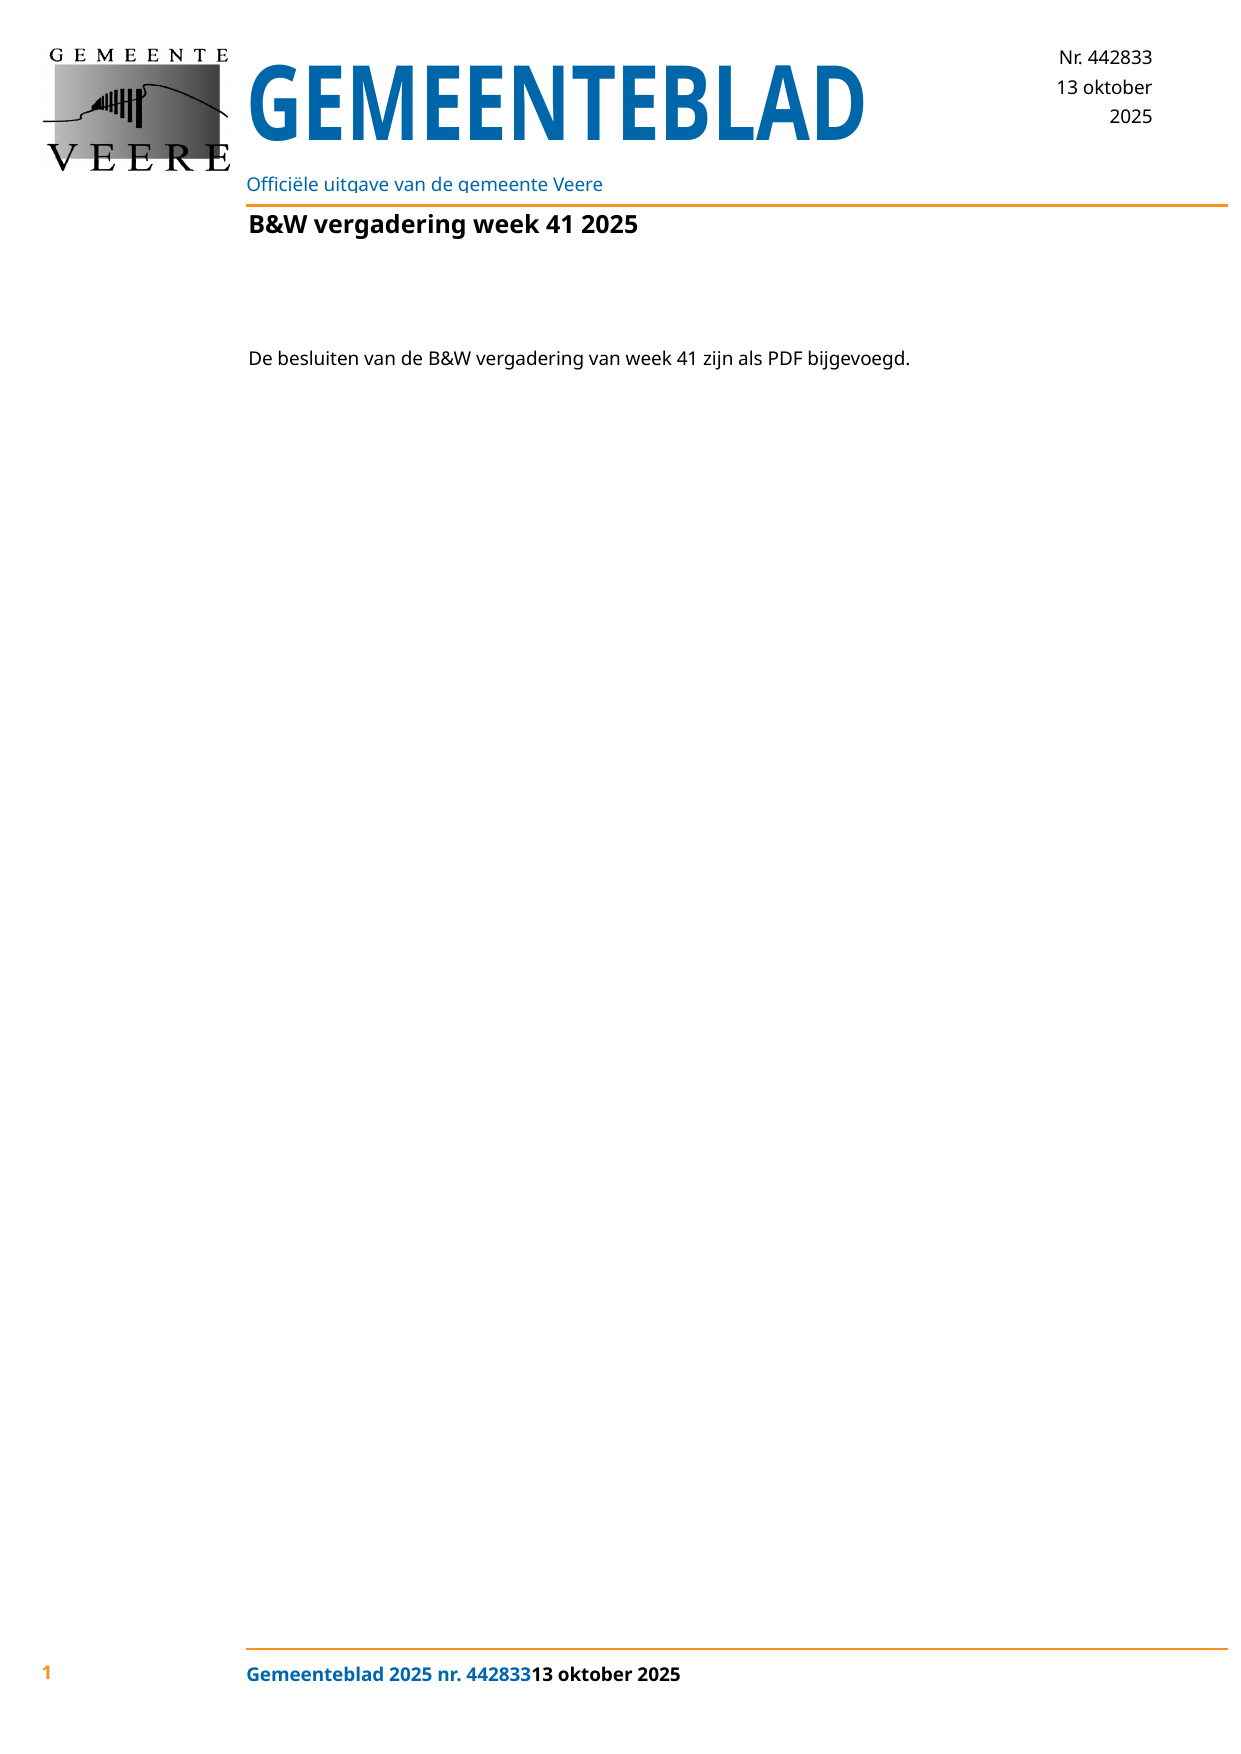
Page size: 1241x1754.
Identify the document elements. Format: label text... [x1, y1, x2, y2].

text De besluiten van de B&W vergadering van week 41 zijn als PDF bijgevoegd. [248, 345, 1152, 371]
picture [41, 47, 231, 172]
text B&W vergadering week 41 2025 [248, 207, 1152, 241]
